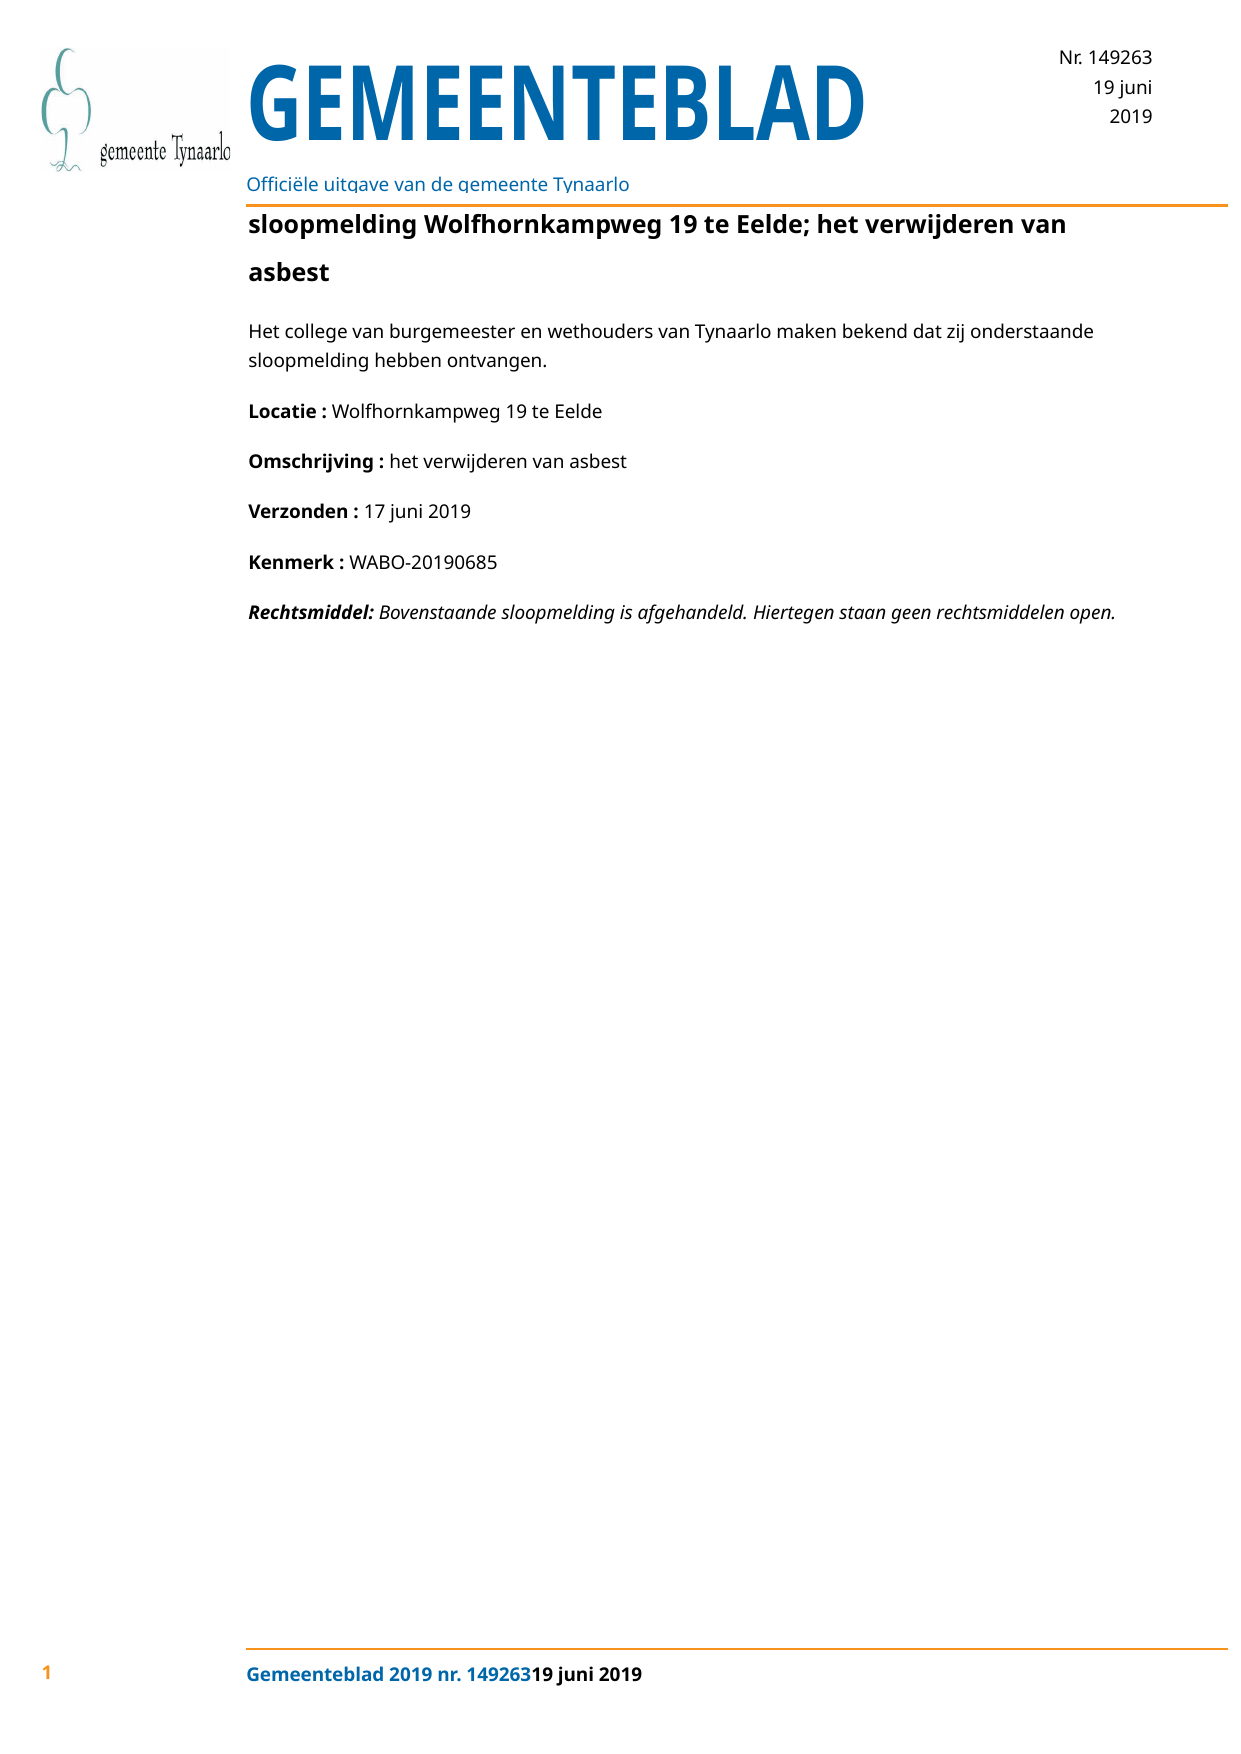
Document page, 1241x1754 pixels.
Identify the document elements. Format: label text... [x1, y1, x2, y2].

text Kenmerk : WABO-20190685 [248, 549, 1152, 575]
text Locatie : Wolfhornkampweg 19 te Eelde [248, 398, 1152, 424]
text Verzonden : 17 juni 2019 [248, 499, 1152, 524]
text Rechtsmiddel: Bovenstaande sloopmelding is afgehandeld. Hiertegen staan geen rechtsmiddelen open. [248, 599, 1152, 625]
text Het college van burgemeester en wethouders van Tynaarlo maken bekend dat zij onderstaande sloopmelding hebben ontvangen. [248, 318, 1152, 373]
text Omschrijving : het verwijderen van asbest [248, 448, 1152, 474]
picture [41, 47, 231, 172]
text sloopmelding Wolfhornkampweg 19 te Eelde; het verwijderen van asbest [248, 207, 1152, 288]
